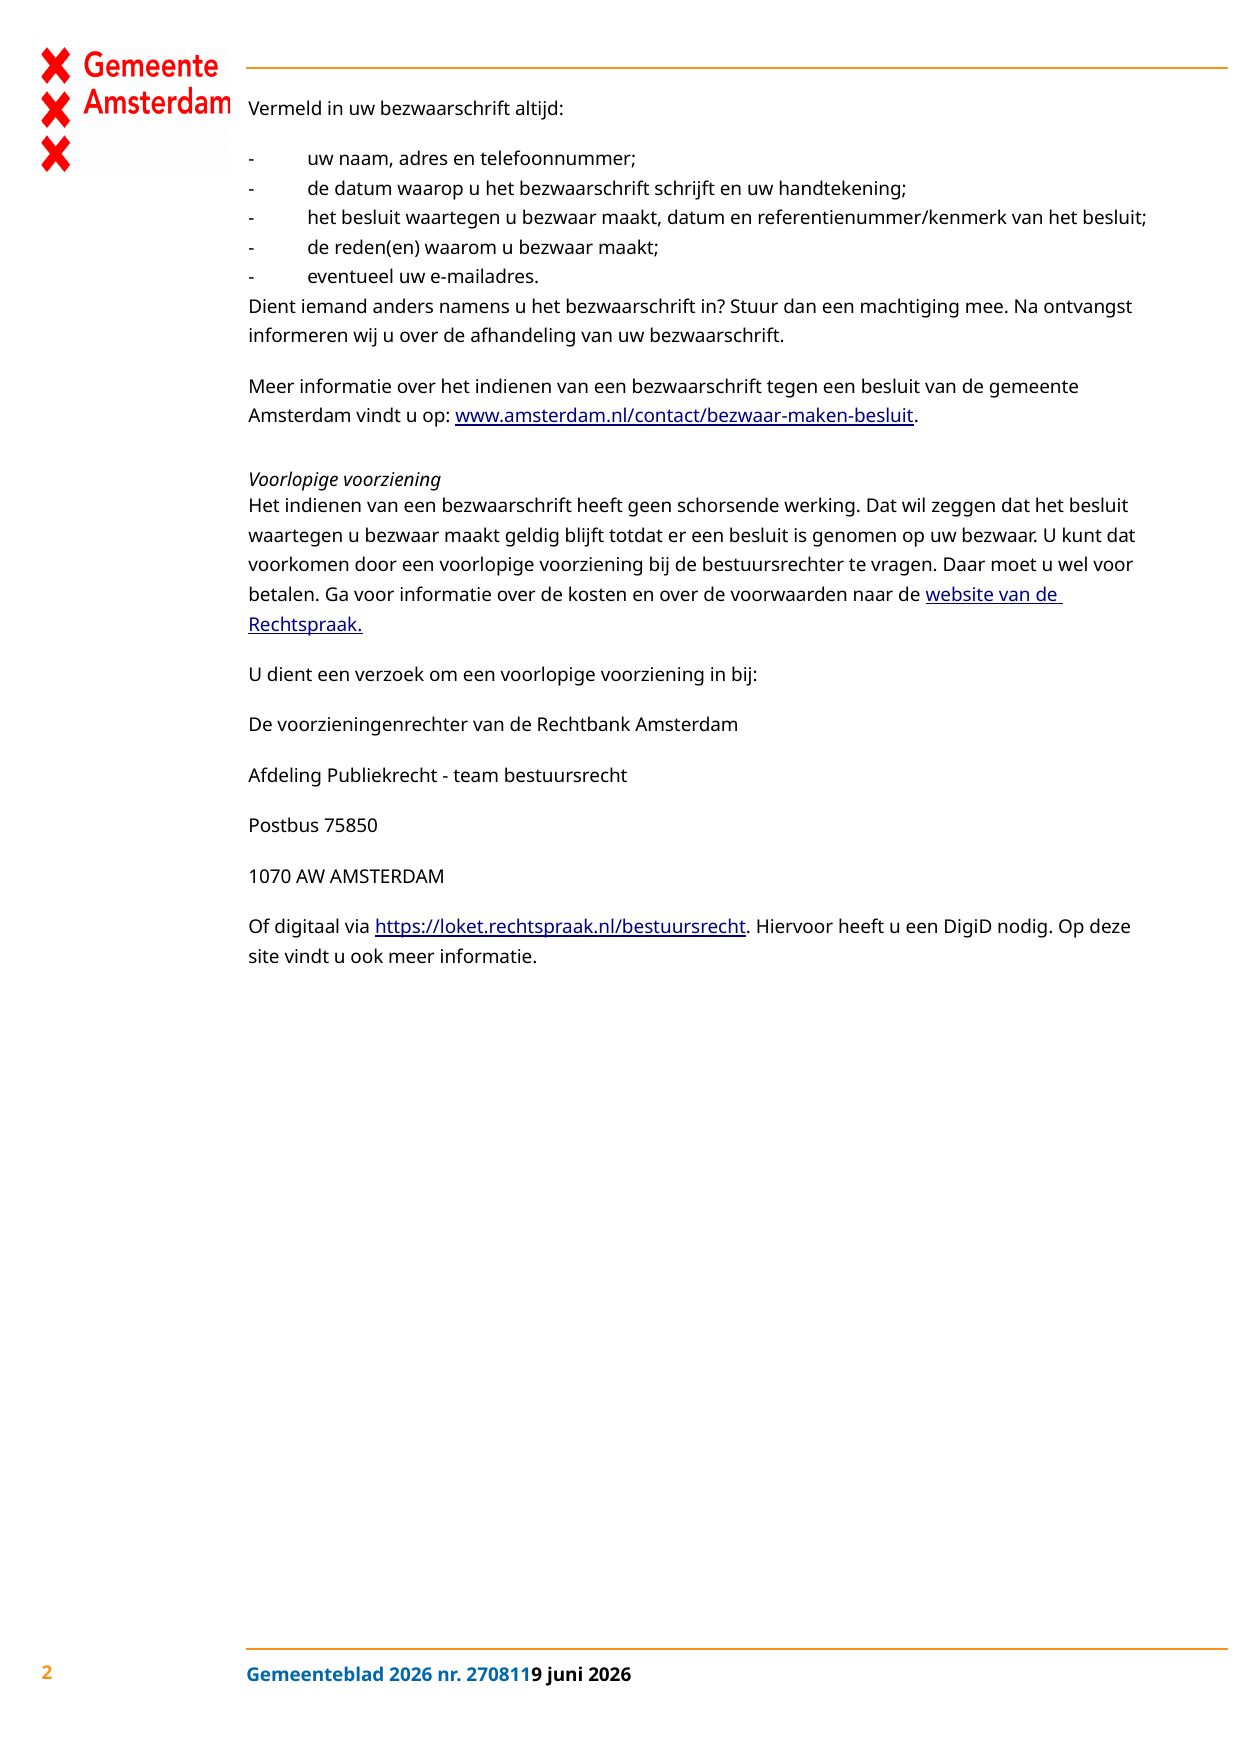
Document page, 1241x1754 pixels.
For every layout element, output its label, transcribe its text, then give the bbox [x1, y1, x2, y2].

text U dient een verzoek om een voorlopige voorziening in bij: [248, 661, 1152, 687]
text Het indienen van een bezwaarschrift heeft geen schorsende werking. Dat wil zeggen dat het besluit waartegen u bezwaar maakt geldig blijft totdat er een besluit is genomen op uw bezwaar. U kunt dat voorkomen door een voorlopige voorziening bij de bestuursrechter te vragen. Daar moet u wel voor betalen. Ga voor informatie over de kosten en over de voorwaarden naar de website van de Rechtspraak. [248, 492, 1152, 636]
list de reden(en) waarom u bezwaar maakt; [248, 234, 1152, 260]
list de datum waarop u het bezwaarschrift schrijft en uw handtekening; [248, 175, 1152, 201]
text De voorzieningenrechter van de Rechtbank Amsterdam [248, 712, 1152, 737]
text Meer informatie over het indienen van een bezwaarschrift tegen een besluit van de gemeente Amsterdam vindt u op: www.amsterdam.nl/contact/bezwaar-maken-besluit. [248, 373, 1152, 428]
text Of digitaal via https://loket.rechtspraak.nl/bestuursrecht. Hiervoor heeft u een DigiD nodig. Op deze site vindt u ook meer informatie. [248, 913, 1152, 968]
list het besluit waartegen u bezwaar maakt, datum en referentienummer/kenmerk van het besluit; [248, 204, 1152, 230]
text Afdeling Publiekrecht - team bestuursrecht [248, 762, 1152, 788]
text Vermeld in uw bezwaarschrift altijd: [248, 95, 1152, 121]
text Voorlopige voorziening [248, 467, 1152, 492]
list uw naam, adres en telefoonnummer; [248, 145, 1152, 171]
text Dient iemand anders namens u het bezwaarschrift in? Stuur dan een machtiging mee. Na ontvangst informeren wij u over de afhandeling van uw bezwaarschrift. [248, 293, 1152, 348]
picture [41, 47, 231, 172]
text 1070 AW AMSTERDAM [248, 863, 1152, 888]
list eventueel uw e-mailadres. [248, 263, 1152, 289]
text Postbus 75850 [248, 812, 1152, 838]
